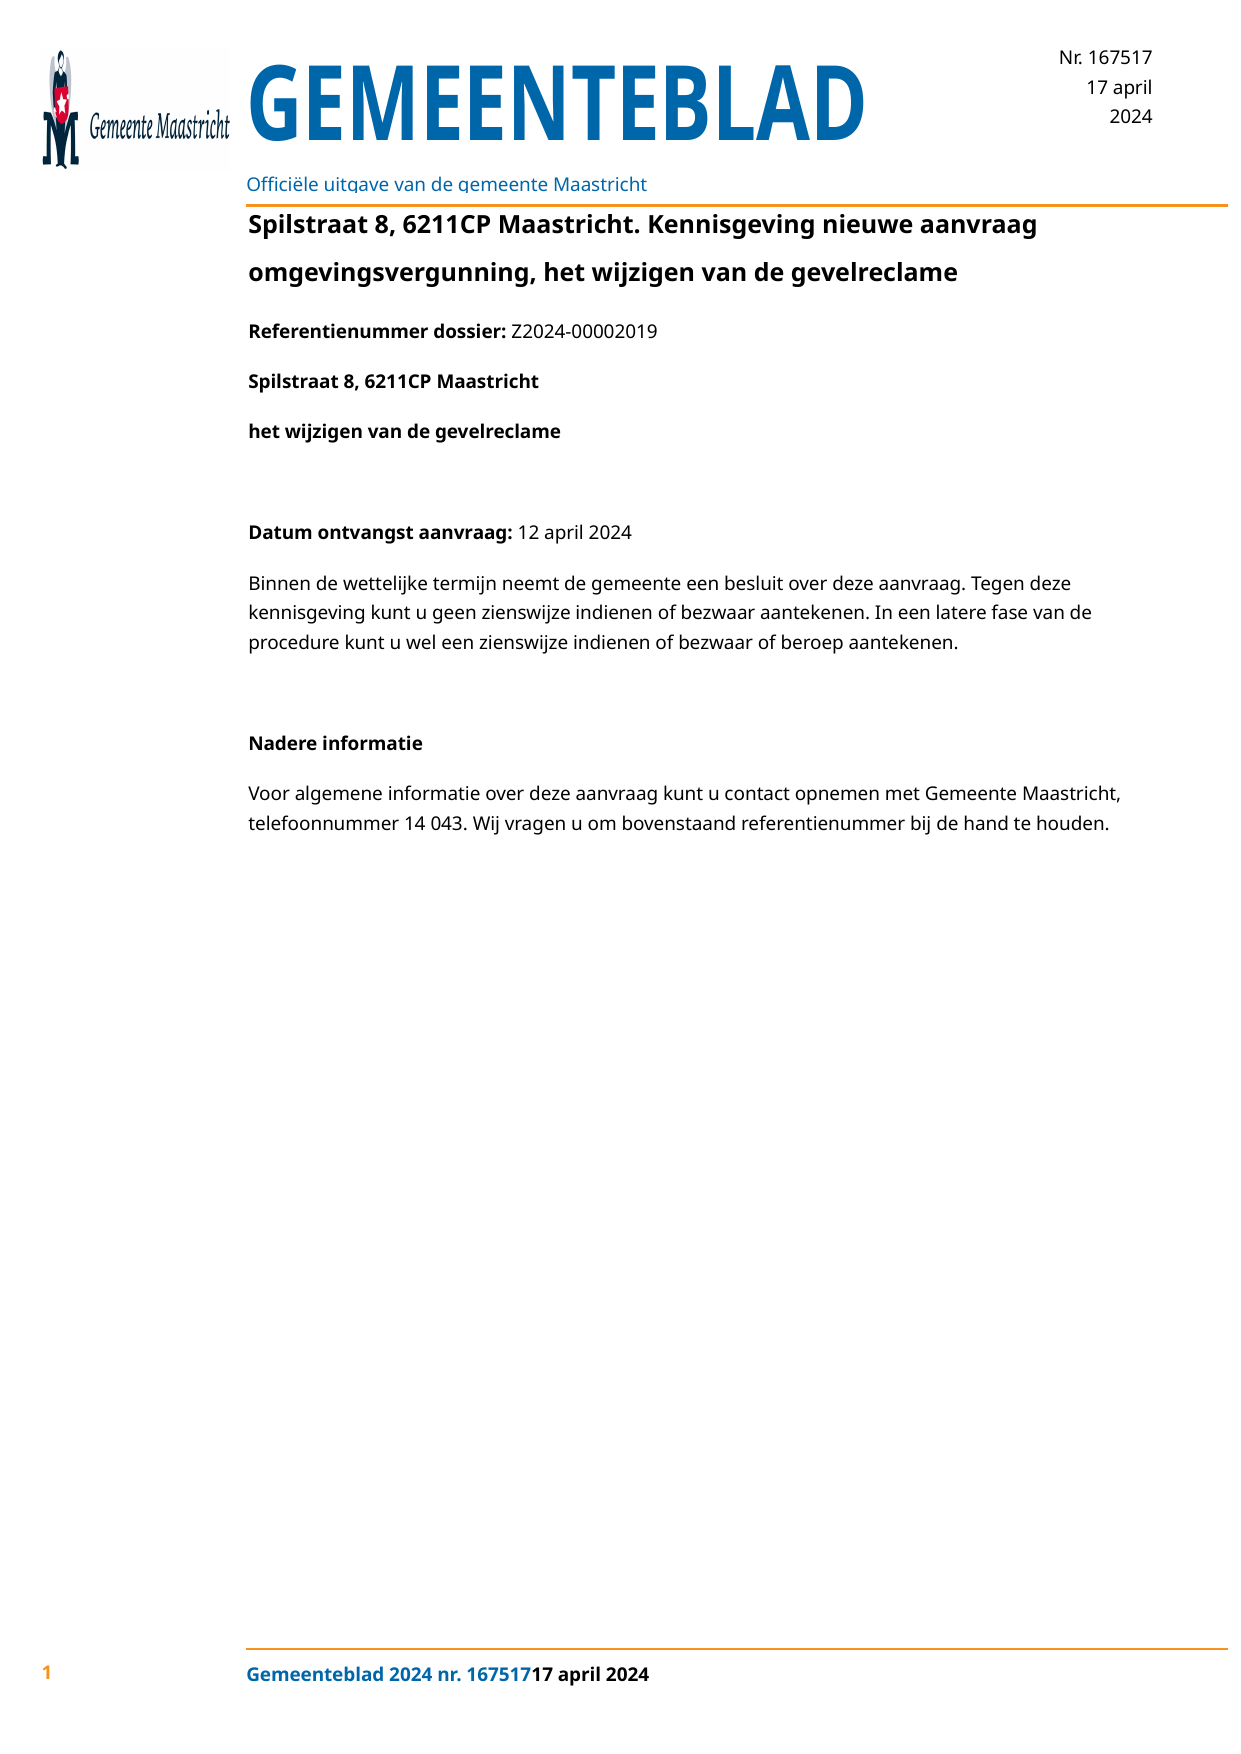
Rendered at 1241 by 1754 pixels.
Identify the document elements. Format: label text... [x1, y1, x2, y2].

text het wijzigen van de gevelreclame [248, 419, 1152, 444]
text Spilstraat 8, 6211CP Maastricht [248, 368, 1152, 394]
text Referentienummer dossier: Z2024-00002019 [248, 318, 1152, 344]
text Binnen de wettelijke termijn neemt de gemeente een besluit over deze aanvraag. Tegen deze kennisgeving kunt u geen zienswijze indienen of bezwaar aantekenen. In een latere fase van de procedure kunt u wel een zienswijze indienen of bezwaar of beroep aantekenen. [248, 570, 1152, 655]
picture [41, 47, 231, 172]
text Spilstraat 8, 6211CP Maastricht. Kennisgeving nieuwe aanvraag omgevingsvergunning, het wijzigen van de gevelreclame [248, 207, 1152, 288]
text Datum ontvangst aanvraag: 12 april 2024 [248, 519, 1152, 545]
text Voor algemene informatie over deze aanvraag kunt u contact opnemen met Gemeente Maastricht, telefoonnummer 14 043. Wij vragen u om bovenstaand referentienummer bij de hand te houden. [248, 780, 1152, 836]
text Nadere informatie [248, 730, 1152, 756]
